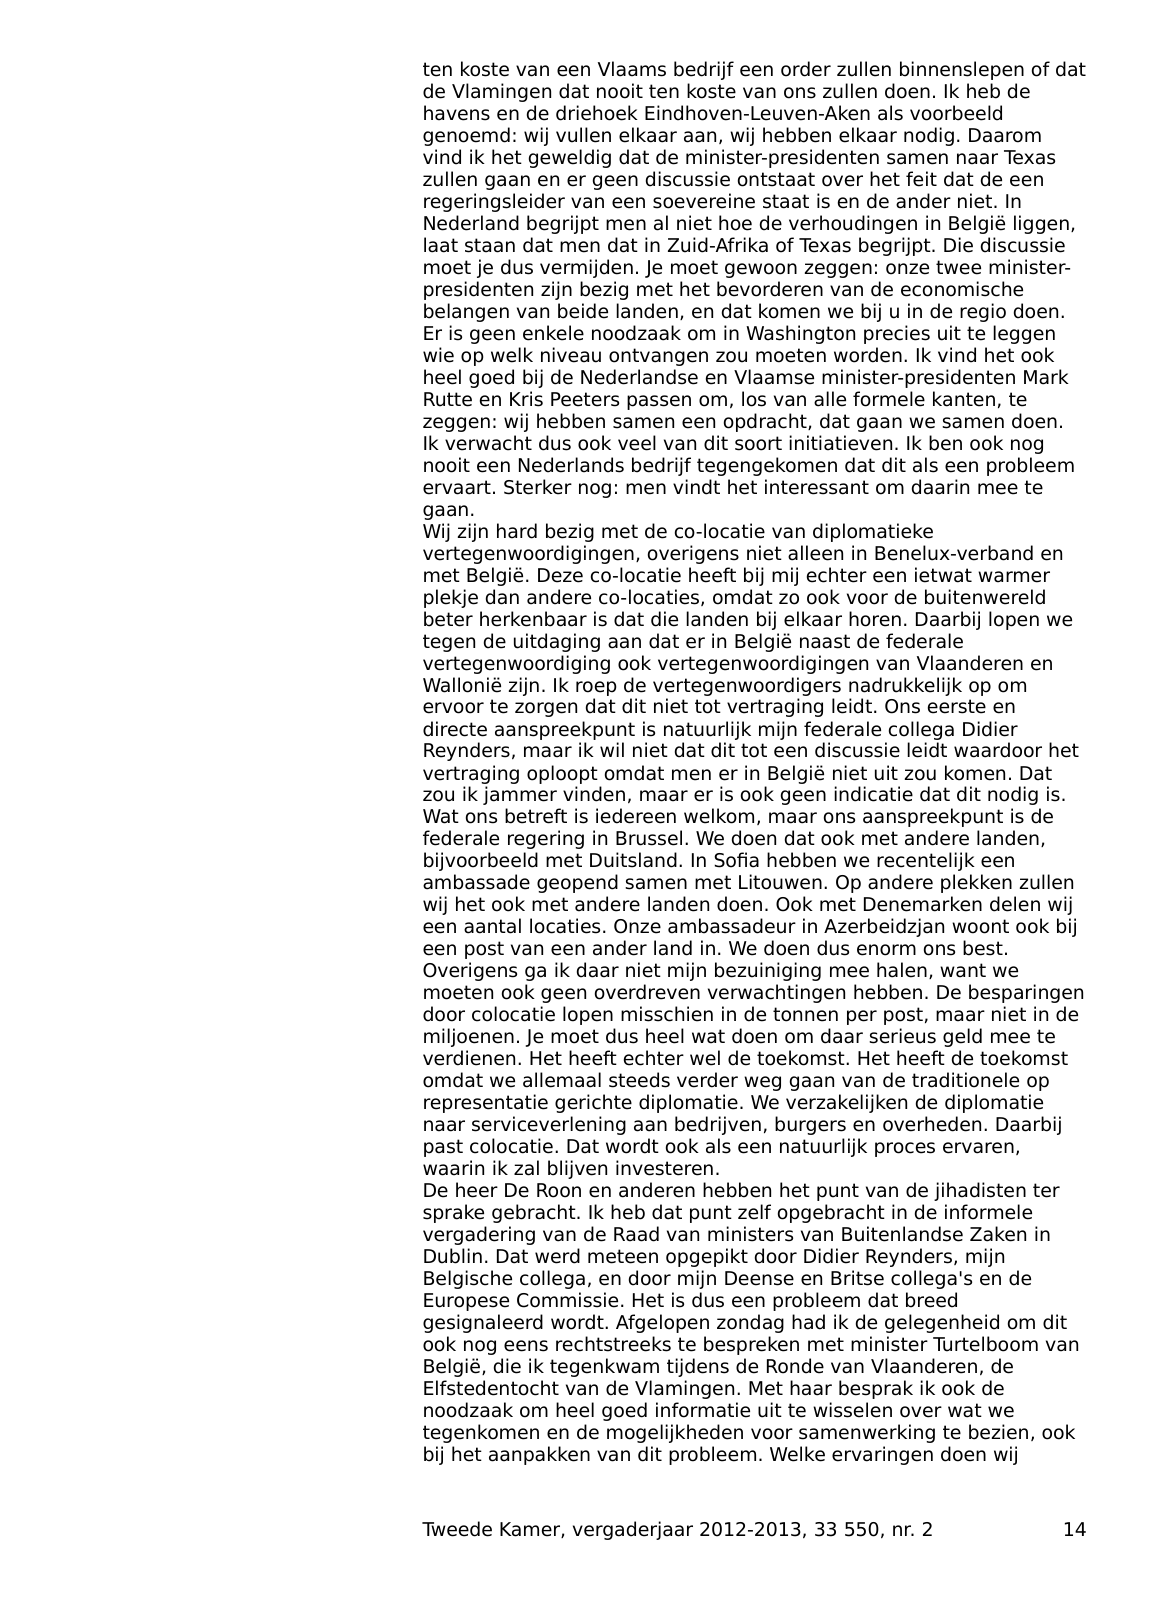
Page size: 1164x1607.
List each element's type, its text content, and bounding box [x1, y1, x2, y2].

text Wij zijn hard bezig met de co-locatie van diplomatieke vertegenwoordigingen, overigens niet alleen in Benelux-verband en met België. Deze co-locatie heeft bij mij echter een ietwat warmer plekje dan andere co-locaties, omdat zo ook voor de buitenwereld beter herkenbaar is dat die landen bij elkaar horen. Daarbij lopen we tegen de uitdaging aan dat er in België naast de federale vertegenwoordiging ook vertegenwoordigingen van Vlaanderen en Wallonië zijn. Ik roep de vertegenwoordigers nadrukkelijk op om ervoor te zorgen dat dit niet tot vertraging leidt. Ons eerste en directe aanspreekpunt is natuurlijk mijn federale collega Didier Reynders, maar ik wil niet dat dit tot een discussie leidt waardoor het vertraging oploopt omdat men er in België niet uit zou komen. Dat zou ik jammer vinden, maar er is ook geen indicatie dat dit nodig is. Wat ons betreft is iedereen welkom, maar ons aanspreekpunt is de federale regering in Brussel. We doen dat ook met andere landen, bijvoorbeeld met Duitsland. In Sofia hebben we recentelijk een ambassade geopend samen met Litouwen. Op andere plekken zullen wij het ook met andere landen doen. Ook met Denemarken delen wij een aantal locaties. Onze ambassadeur in Azerbeidzjan woont ook bij een post van een ander land in. We doen dus enorm ons best. Overigens ga ik daar niet mijn bezuiniging mee halen, want we moeten ook geen overdreven verwachtingen hebben. De besparingen door colocatie lopen misschien in de tonnen per post, maar niet in de miljoenen. Je moet dus heel wat doen om daar serieus geld mee te verdienen. Het heeft echter wel de toekomst. Het heeft de toekomst omdat we allemaal steeds verder weg gaan van de traditionele op representatie gerichte diplomatie. We verzakelijken de diplomatie naar serviceverlening aan bedrijven, burgers en overheden. Daarbij past colocatie. Dat wordt ook als een natuurlijk proces ervaren, waarin ik zal blijven investeren. [422, 521, 1087, 1180]
text ten koste van een Vlaams bedrijf een order zullen binnenslepen of dat de Vlamingen dat nooit ten koste van ons zullen doen. Ik heb de havens en de driehoek Eindhoven-Leuven-Aken als voorbeeld genoemd: wij vullen elkaar aan, wij hebben elkaar nodig. Daarom vind ik het geweldig dat de minister-presidenten samen naar Texas zullen gaan en er geen discussie ontstaat over het feit dat de een regeringsleider van een soevereine staat is en de ander niet. In Nederland begrijpt men al niet hoe de verhoudingen in België liggen, laat staan dat men dat in Zuid-Afrika of Texas begrijpt. Die discussie moet je dus vermijden. Je moet gewoon zeggen: onze twee minister-presidenten zijn bezig met het bevorderen van de economische belangen van beide landen, en dat komen we bij u in de regio doen. Er is geen enkele noodzaak om in Washington precies uit te leggen wie op welk niveau ontvangen zou moeten worden. Ik vind het ook heel goed bij de Nederlandse en Vlaamse minister-presidenten Mark Rutte en Kris Peeters passen om, los van alle formele kanten, te zeggen: wij hebben samen een opdracht, dat gaan we samen doen. Ik verwacht dus ook veel van dit soort initiatieven. Ik ben ook nog nooit een Nederlands bedrijf tegengekomen dat dit als een probleem ervaart. Sterker nog: men vindt het interessant om daarin mee te gaan. [422, 59, 1087, 521]
text De heer De Roon en anderen hebben het punt van de jihadisten ter sprake gebracht. Ik heb dat punt zelf opgebracht in de informele vergadering van de Raad van ministers van Buitenlandse Zaken in Dublin. Dat werd meteen opgepikt door Didier Reynders, mijn Belgische collega, en door mijn Deense en Britse collega's en de Europese Commissie. Het is dus een probleem dat breed gesignaleerd wordt. Afgelopen zondag had ik de gelegenheid om dit ook nog eens rechtstreeks te bespreken met minister Turtelboom van België, die ik tegenkwam tijdens de Ronde van Vlaanderen, de Elfstedentocht van de Vlamingen. Met haar besprak ik ook de noodzaak om heel goed informatie uit te wisselen over wat we tegenkomen en de mogelijkheden voor samenwerking te bezien, ook bij het aanpakken van dit probleem. Welke ervaringen doen wij [422, 1180, 1087, 1466]
